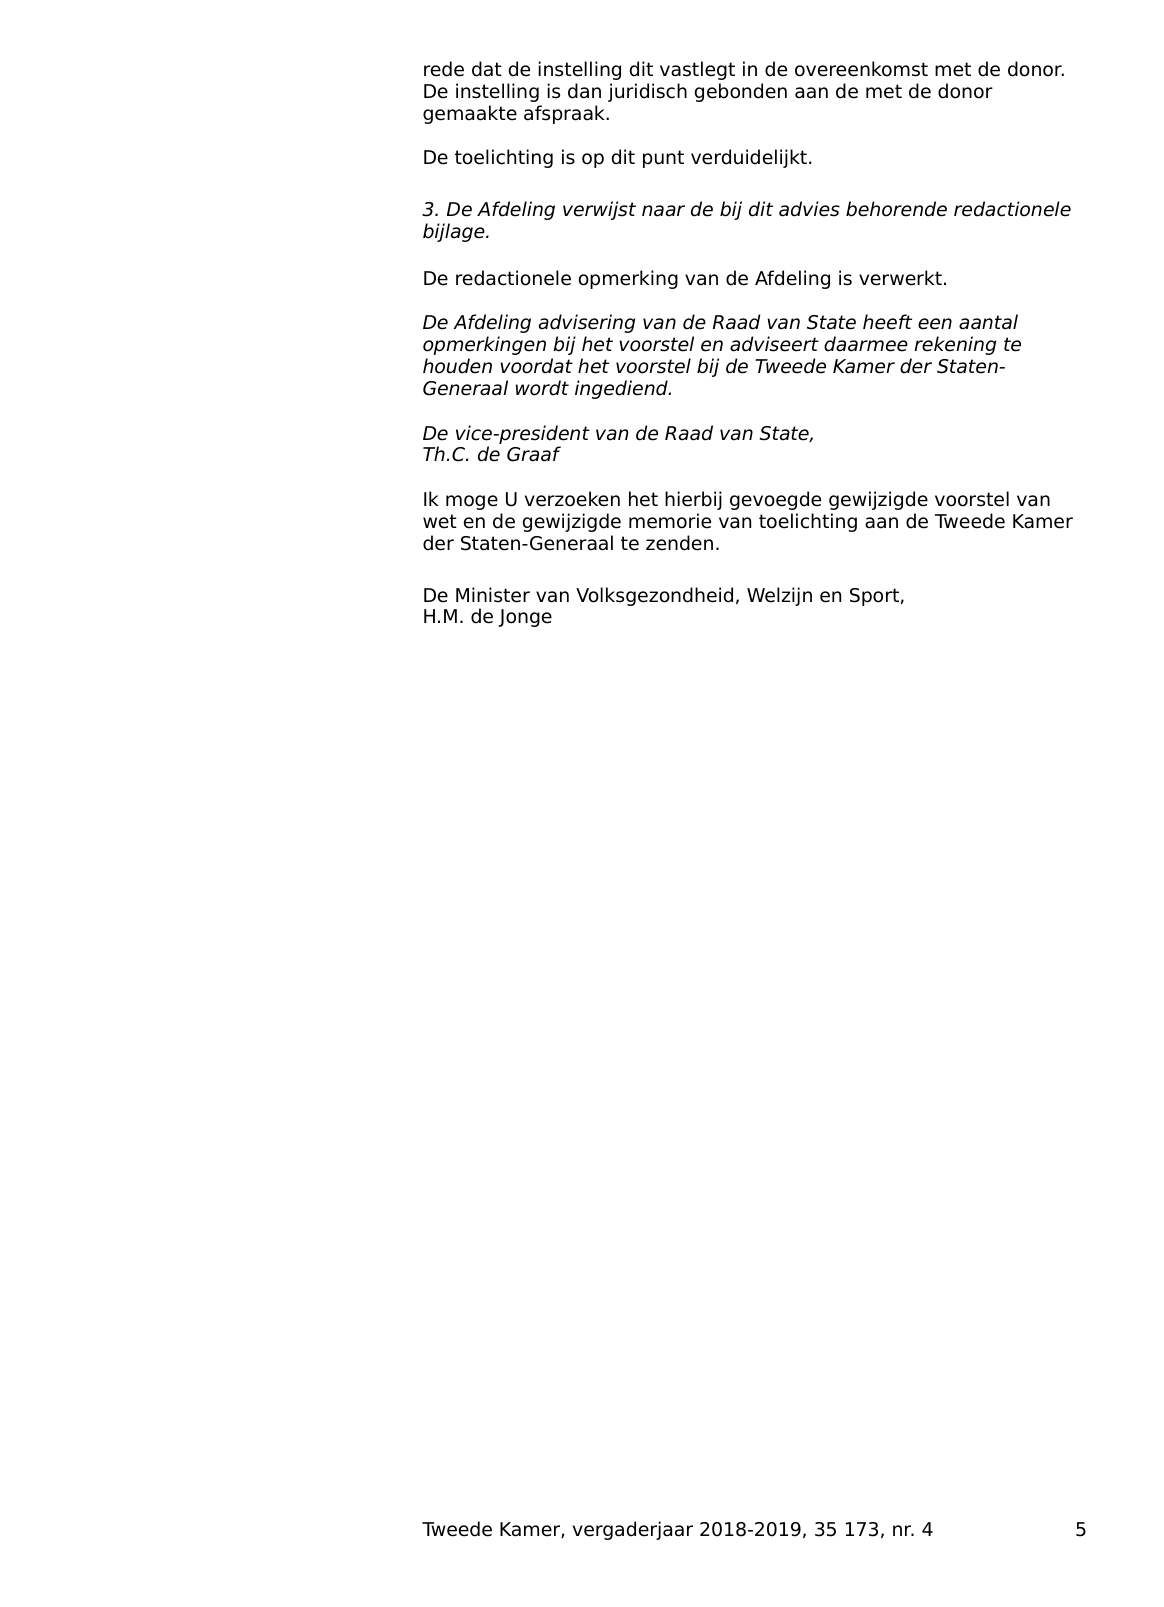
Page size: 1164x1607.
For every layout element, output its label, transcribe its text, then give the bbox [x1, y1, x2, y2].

text De toelichting is op dit punt verduidelijkt. [422, 147, 1087, 169]
text De Afdeling advisering van de Raad van State heeft een aantal opmerkingen bij het voorstel en adviseert daarmee rekening te houden voordat het voorstel bij de Tweede Kamer der Staten-Generaal wordt ingediend. [422, 312, 1087, 400]
text rede dat de instelling dit vastlegt in de overeenkomst met de donor. De instelling is dan juridisch gebonden aan de met de donor gemaakte afspraak. [422, 59, 1087, 125]
text Ik moge U verzoeken het hierbij gevoegde gewijzigde voorstel van wet en de gewijzigde memorie van toelichting aan de Tweede Kamer der Staten-Generaal te zenden. [422, 488, 1087, 554]
text De Minister van Volksgezondheid, Welzijn en Sport, H.M. de Jonge [422, 584, 1087, 628]
text Th.C. de Graaf [422, 444, 1087, 466]
subtitle 3. De Afdeling verwijst naar de bij dit advies behorende redactionele bijlage. [422, 199, 1087, 243]
text De redactionele opmerking van de Afdeling is verwerkt. [422, 268, 1087, 290]
text De vice-president van de Raad van State, [422, 422, 1087, 444]
